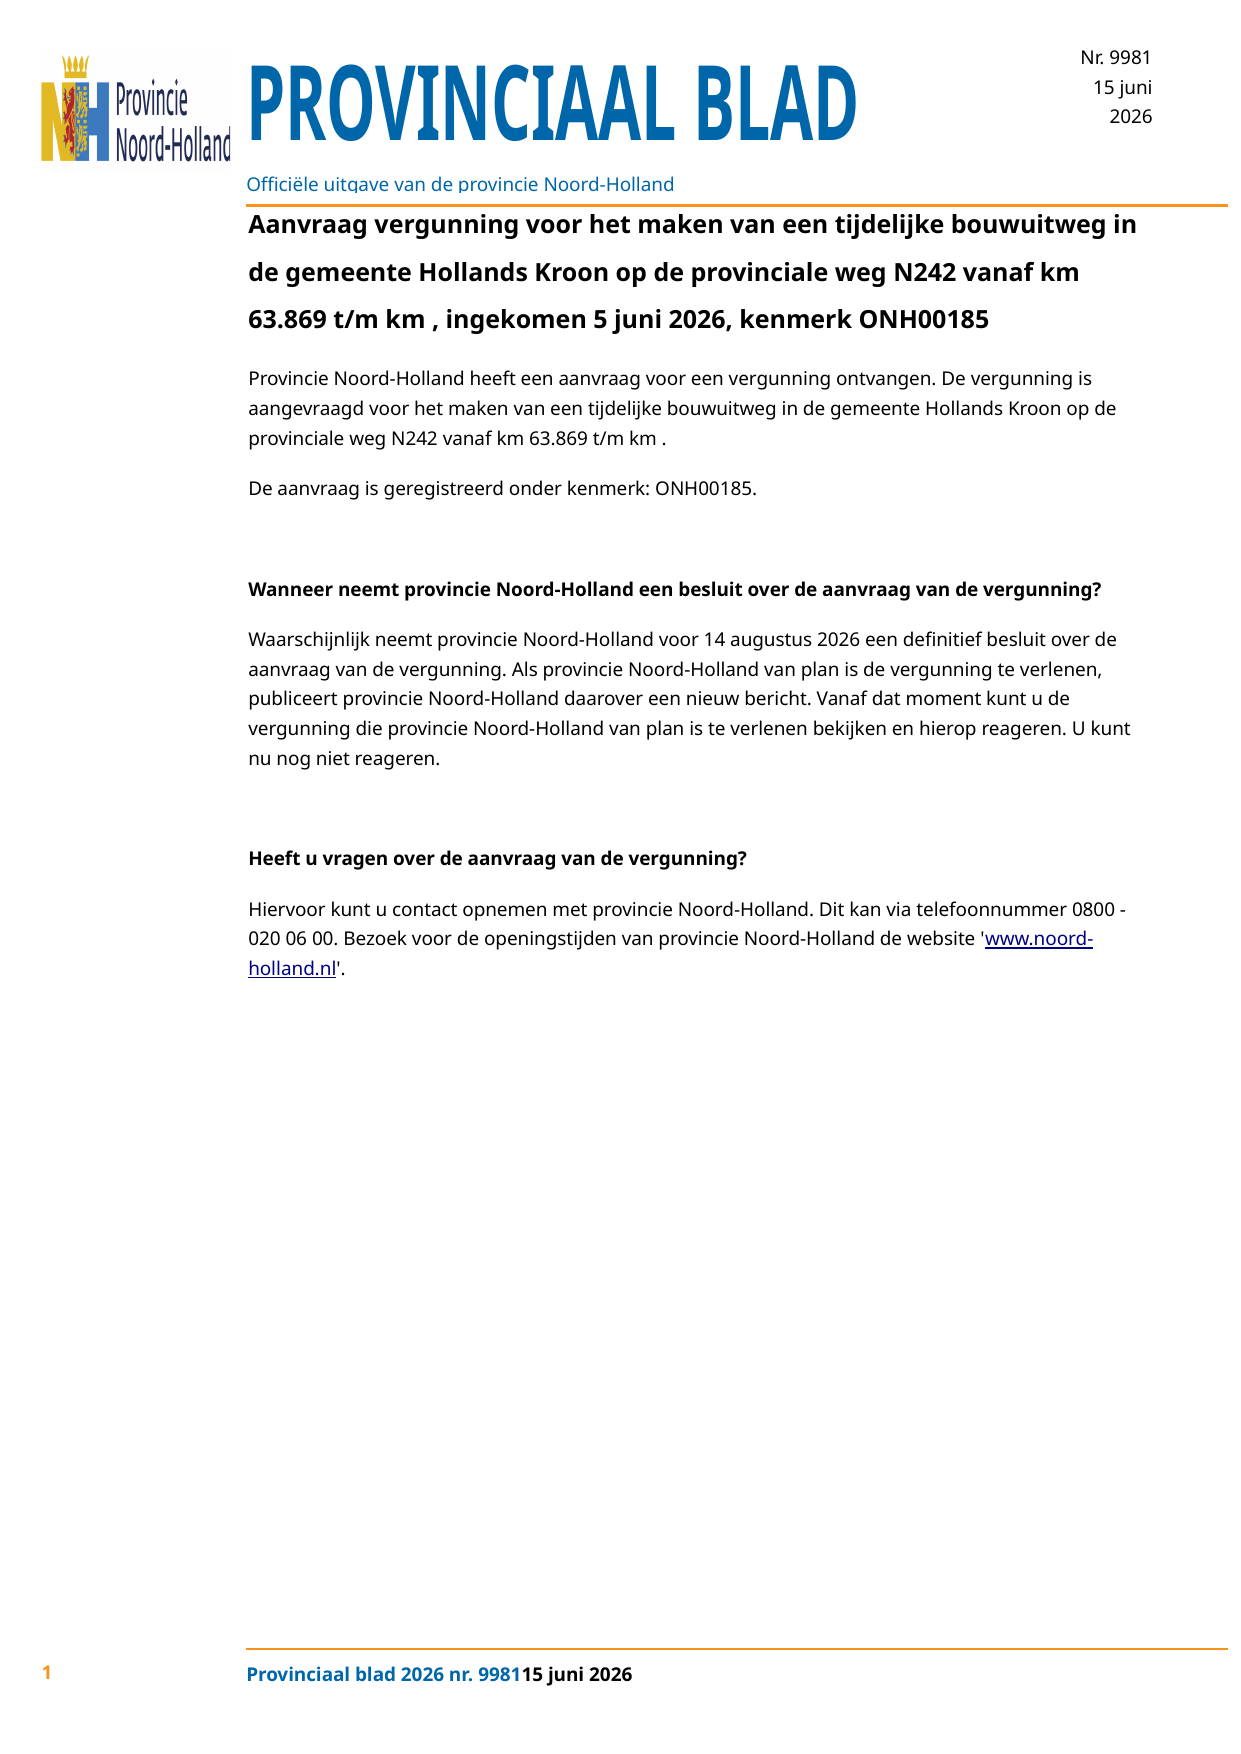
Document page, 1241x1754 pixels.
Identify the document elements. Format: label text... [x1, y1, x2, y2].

text Hiervoor kunt u contact opnemen met provincie Noord-Holland. Dit kan via telefoonnummer 0800 - 020 06 00. Bezoek voor de openingstijden van provincie Noord-Holland de website 'www.noord-holland.nl'. [248, 896, 1152, 981]
text Heeft u vragen over de aanvraag van de vergunning? [248, 846, 1152, 871]
picture [41, 47, 231, 172]
text Provincie Noord-Holland heeft een aanvraag voor een vergunning ontvangen. De vergunning is aangevraagd voor het maken van een tijdelijke bouwuitweg in de gemeente Hollands Kroon op de provinciale weg N242 vanaf km 63.869 t/m km . [248, 366, 1152, 450]
text Waarschijnlijk neemt provincie Noord-Holland voor 14 augustus 2026 een definitief besluit over de aanvraag van de vergunning. Als provincie Noord-Holland van plan is de vergunning te verlenen, publiceert provincie Noord-Holland daarover een nieuw bericht. Vanaf dat moment kunt u de vergunning die provincie Noord-Holland van plan is te verlenen bekijken en hierop reageren. U kunt nu nog niet reageren. [248, 626, 1152, 770]
text De aanvraag is geregistreerd onder kenmerk: ONH00185. [248, 475, 1152, 501]
text Wanneer neemt provincie Noord-Holland een besluit over de aanvraag van de vergunning? [248, 576, 1152, 602]
text Aanvraag vergunning voor het maken van een tijdelijke bouwuitweg in de gemeente Hollands Kroon op de provinciale weg N242 vanaf km 63.869 t/m km , ingekomen 5 juni 2026, kenmerk ONH00185 [248, 207, 1152, 336]
